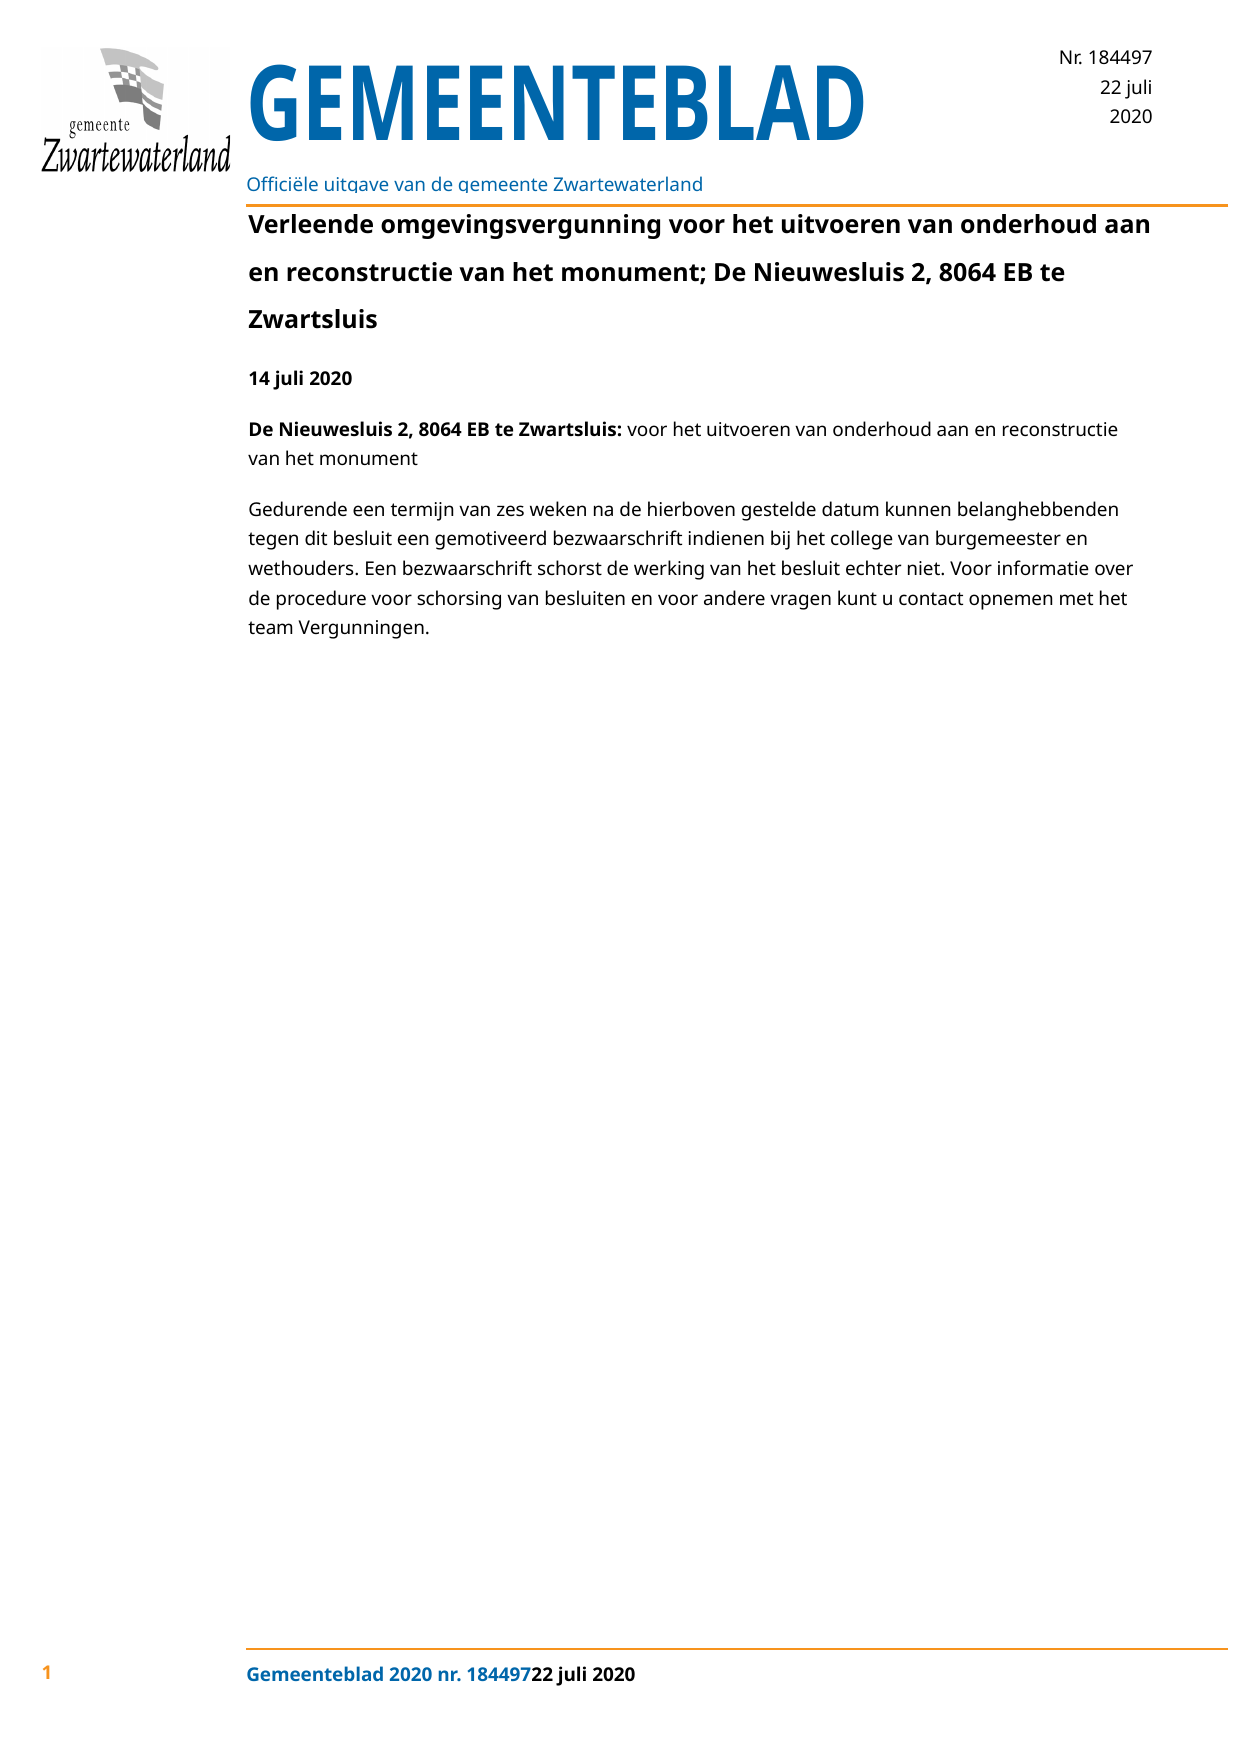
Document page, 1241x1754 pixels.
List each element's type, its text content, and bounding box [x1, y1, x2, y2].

text 14 juli 2020 [248, 366, 1152, 391]
text Verleende omgevingsvergunning voor het uitvoeren van onderhoud aan en reconstructie van het monument; De Nieuwesluis 2, 8064 EB te Zwartsluis [248, 207, 1152, 336]
text De Nieuwesluis 2, 8064 EB te Zwartsluis: voor het uitvoeren van onderhoud aan en reconstructie van het monument [248, 416, 1152, 471]
picture [41, 47, 231, 172]
text Gedurende een termijn van zes weken na de hierboven gestelde datum kunnen belanghebbenden tegen dit besluit een gemotiveerd bezwaarschrift indienen bij het college van burgemeester en wethouders. Een bezwaarschrift schorst de werking van het besluit echter niet. Voor informatie over de procedure voor schorsing van besluiten en voor andere vragen kunt u contact opnemen met het team Vergunningen. [248, 496, 1152, 640]
